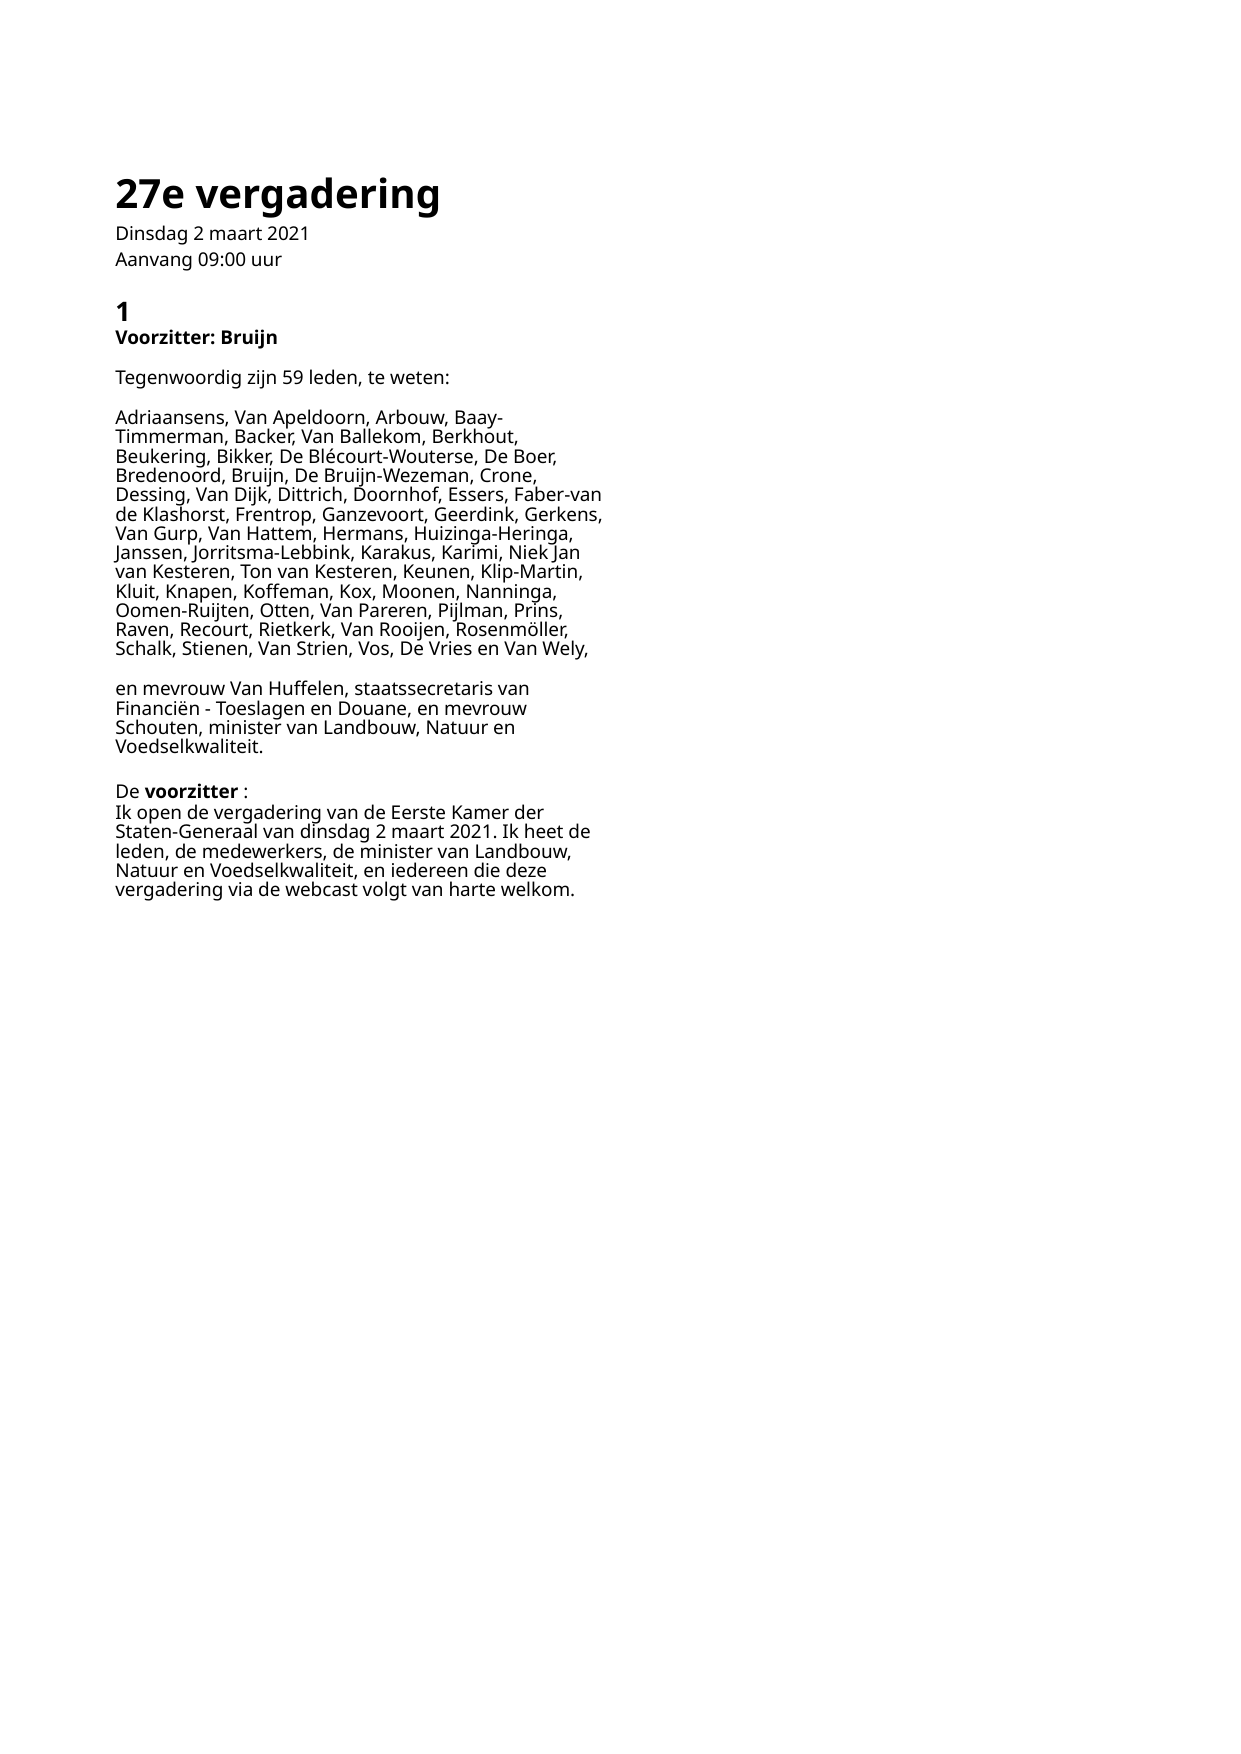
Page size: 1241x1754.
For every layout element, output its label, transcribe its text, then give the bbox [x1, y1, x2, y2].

text Aanvang 09:00 uur [115, 246, 605, 272]
text Tegenwoordig zijn 59 leden, te weten: [115, 369, 605, 388]
text Adriaansens, Van Apeldoorn, Arbouw, Baay-Timmerman, Backer, Van Ballekom, Berkhout, Beukering, Bikker, De Blécourt-Wouterse, De Boer, Bredenoord, Bruijn, De Bruijn-Wezeman, Crone, Dessing, Van Dijk, Dittrich, Doornhof, Essers, Faber-van de Klashorst, Frentrop, Ganzevoort, Geerdink, Gerkens, Van Gurp, Van Hattem, Hermans, Huizinga-Heringa, Janssen, Jorritsma-Lebbink, Karakus, Karimi, Niek Jan van Kesteren, Ton van Kesteren, Keunen, Klip-Martin, Kluit, Knapen, Koffeman, Kox, Moonen, Nanninga, Oomen-Ruijten, Otten, Van Pareren, Pijlman, Prins, Raven, Recourt, Rietkerk, Van Rooijen, Rosenmöller, Schalk, Stienen, Van Strien, Vos, De Vries en Van Wely, [115, 409, 605, 660]
text en mevrouw Van Huffelen, staatssecretaris van Financiën - Toeslagen en Douane, en mevrouw Schouten, minister van Landbouw, Natuur en Voedselkwaliteit. [115, 680, 605, 757]
text Voorzitter: Bruijn [115, 329, 605, 348]
text 27e vergadering [115, 165, 605, 220]
text Dinsdag 2 maart 2021 [115, 220, 605, 246]
text De voorzitter : [115, 778, 605, 804]
text Ik open de vergadering van de Eerste Kamer der Staten-Generaal van dinsdag 2 maart 2021. Ik heet de leden, de medewerkers, de minister van Landbouw, Natuur en Voedselkwaliteit, en iedereen die deze vergadering via de webcast volgt van harte welkom. [115, 804, 605, 900]
text 1 [115, 292, 605, 329]
